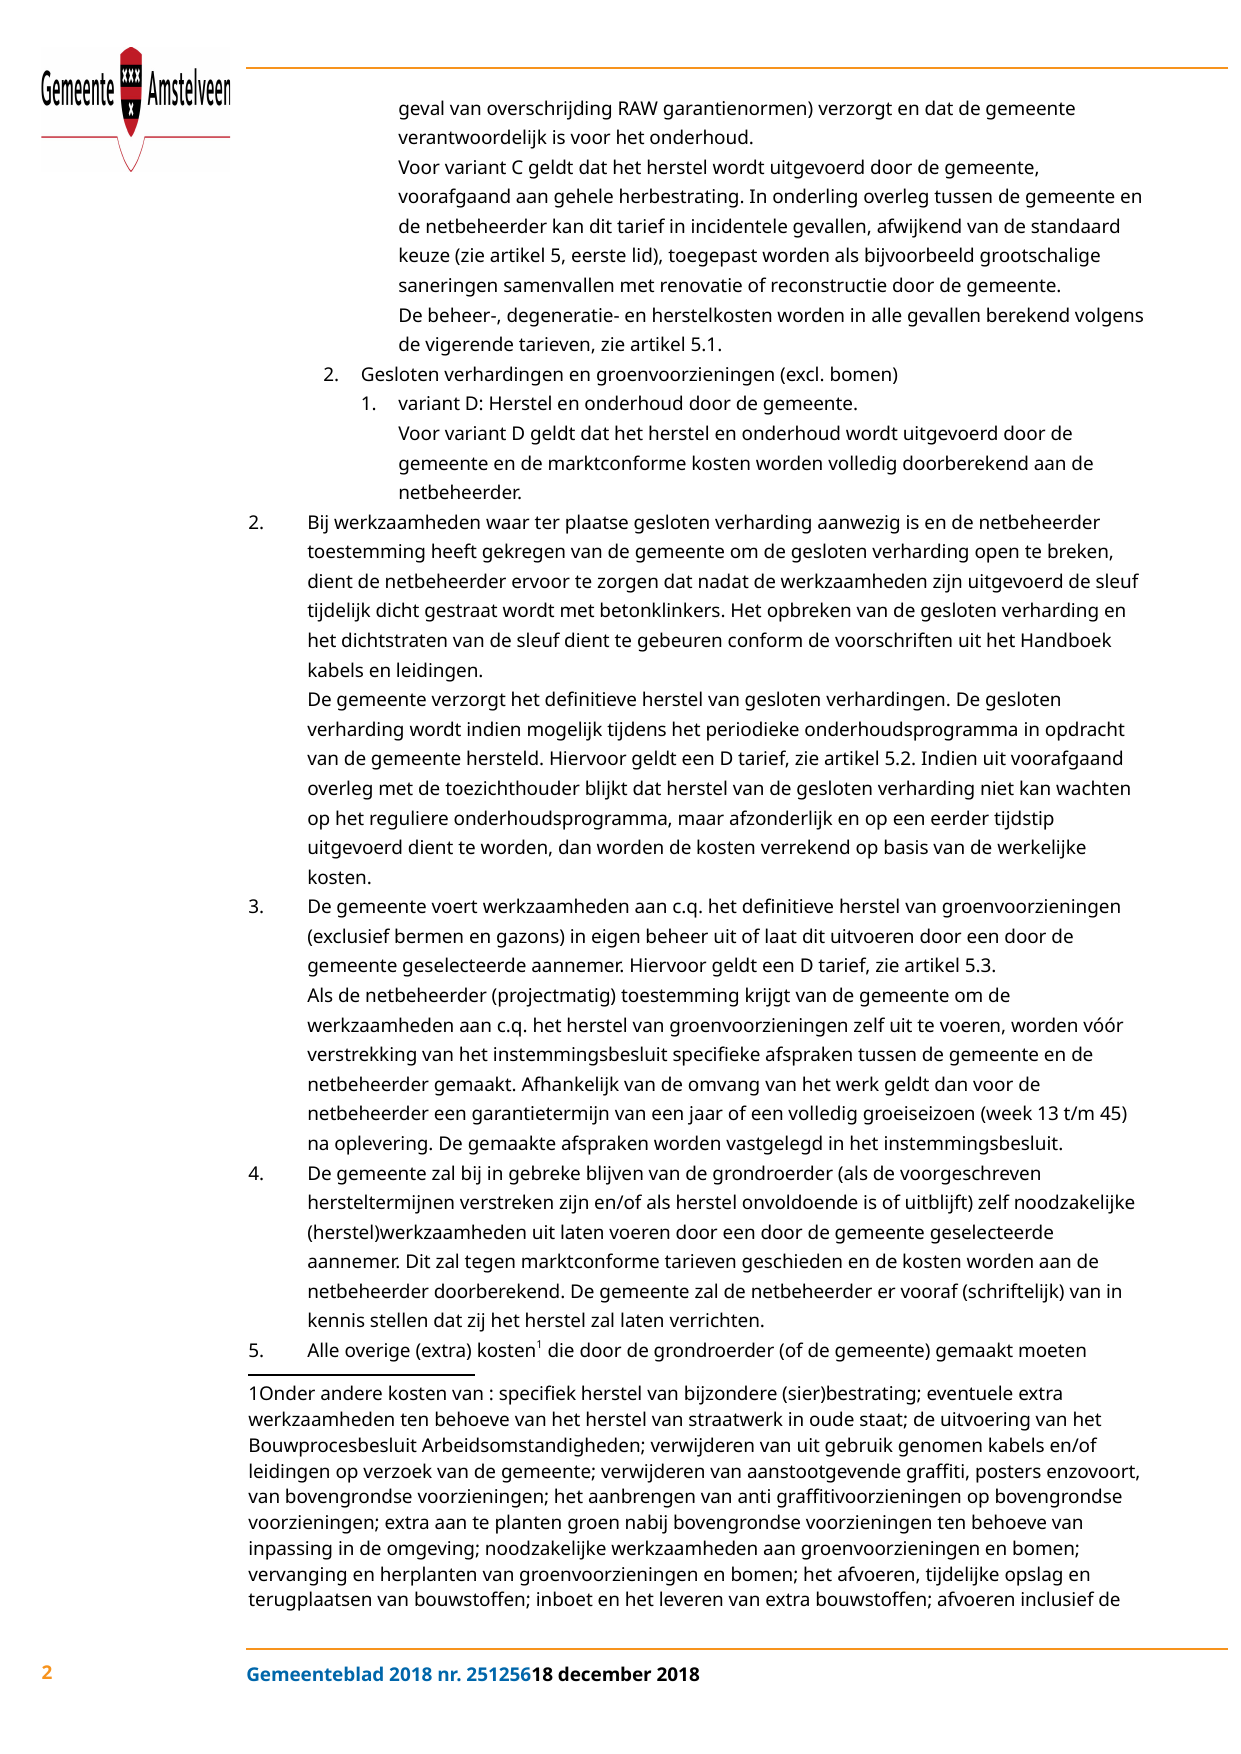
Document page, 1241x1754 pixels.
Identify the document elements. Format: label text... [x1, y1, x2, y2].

list Gesloten verhardingen en groenvoorzieningen (excl. bomen) [323, 361, 1152, 387]
list Voor variant D geldt dat het herstel en onderhoud wordt uitgevoerd door de gemeente en de marktconforme kosten worden volledig doorberekend aan de netbeheerder. [361, 420, 1152, 505]
picture [41, 47, 231, 172]
list De gemeente voert werkzaamheden aan c.q. het definitieve herstel van groenvoorzieningen (exclusief bermen en gazons) in eigen beheer uit of laat dit uitvoeren door een door de gemeente geselecteerde aannemer. Hiervoor geldt een D tarief, zie artikel 5.3. [248, 893, 1152, 978]
list De gemeente zal bij in gebreke blijven van de grondroerder (als de voorgeschreven hersteltermijnen verstreken zijn en/of als herstel onvoldoende is of uitblijft) zelf noodzakelijke (herstel)werkzaamheden uit laten voeren door een door de gemeente geselecteerde aannemer. Dit zal tegen marktconforme tarieven geschieden en de kosten worden aan de netbeheerder doorberekend. De gemeente zal de netbeheerder er vooraf (schriftelijk) van in kennis stellen dat zij het herstel zal laten verrichten. [248, 1160, 1152, 1333]
list Onder andere kosten van : specifiek herstel van bijzondere (sier)bestrating; eventuele extra werkzaamheden ten behoeve van het herstel van straatwerk in oude staat; de uitvoering van het Bouwprocesbesluit Arbeidsomstandigheden; verwijderen van uit gebruik genomen kabels en/of leidingen op verzoek van de gemeente; verwijderen van aanstootgevende graffiti, posters enzovoort, van bovengrondse voorzieningen; het aanbrengen van anti graffitivoorzieningen op bovengrondse voorzieningen; extra aan te planten groen nabij bovengrondse voorzieningen ten behoeve van inpassing in de omgeving; noodzakelijke werkzaamheden aan groenvoorzieningen en bomen; vervanging en herplanten van groenvoorzieningen en bomen; het afvoeren, tijdelijke opslag en terugplaatsen van bouwstoffen; inboet en het leveren van extra bouwstoffen; afvoeren inclusief de [248, 1381, 1152, 1612]
list variant D: Herstel en onderhoud door de gemeente. [361, 391, 1152, 416]
list De beheer-, degeneratie- en herstelkosten worden in alle gevallen berekend volgens de vigerende tarieven, zie artikel 5.1. [361, 302, 1152, 357]
list Bij werkzaamheden waar ter plaatse gesloten verharding aanwezig is en de netbeheerder toestemming heeft gekregen van de gemeente om de gesloten verharding open te breken, dient de netbeheerder ervoor te zorgen dat nadat de werkzaamheden zijn uitgevoerd de sleuf tijdelijk dicht gestraat wordt met betonklinkers. Het opbreken van de gesloten verharding en het dichtstraten van de sleuf dient te gebeuren conform de voorschriften uit het Handboek kabels en leidingen. [248, 509, 1152, 683]
list geval van overschrijding RAW garantienormen) verzorgt en dat de gemeente verantwoordelijk is voor het onderhoud. [361, 95, 1152, 150]
list Alle overige (extra) kosten die door de grondroerder (of de gemeente) gemaakt moeten [248, 1337, 1152, 1363]
list Als de netbeheerder (projectmatig) toestemming krijgt van de gemeente om de werkzaamheden aan c.q. het herstel van groenvoorzieningen zelf uit te voeren, worden vóór verstrekking van het instemmingsbesluit specifieke afspraken tussen de gemeente en de netbeheerder gemaakt. Afhankelijk van de omvang van het werk geldt dan voor de netbeheerder een garantietermijn van een jaar of een volledig groeiseizoen (week 13 t/m 45) na oplevering. De gemaakte afspraken worden vastgelegd in het instemmingsbesluit. [248, 982, 1152, 1156]
list De gemeente verzorgt het definitieve herstel van gesloten verhardingen. De gesloten verharding wordt indien mogelijk tijdens het periodieke onderhoudsprogramma in opdracht van de gemeente hersteld. Hiervoor geldt een D tarief, zie artikel 5.2. Indien uit voorafgaand overleg met de toezichthouder blijkt dat herstel van de gesloten verharding niet kan wachten op het reguliere onderhoudsprogramma, maar afzonderlijk en op een eerder tijdstip uitgevoerd dient te worden, dan worden de kosten verrekend op basis van de werkelijke kosten. [248, 686, 1152, 890]
list Voor variant C geldt dat het herstel wordt uitgevoerd door de gemeente, voorafgaand aan gehele herbestrating. In onderling overleg tussen de gemeente en de netbeheerder kan dit tarief in incidentele gevallen, afwijkend van de standaard keuze (zie artikel 5, eerste lid), toegepast worden als bijvoorbeeld grootschalige saneringen samenvallen met renovatie of reconstructie door de gemeente. [361, 154, 1152, 298]
